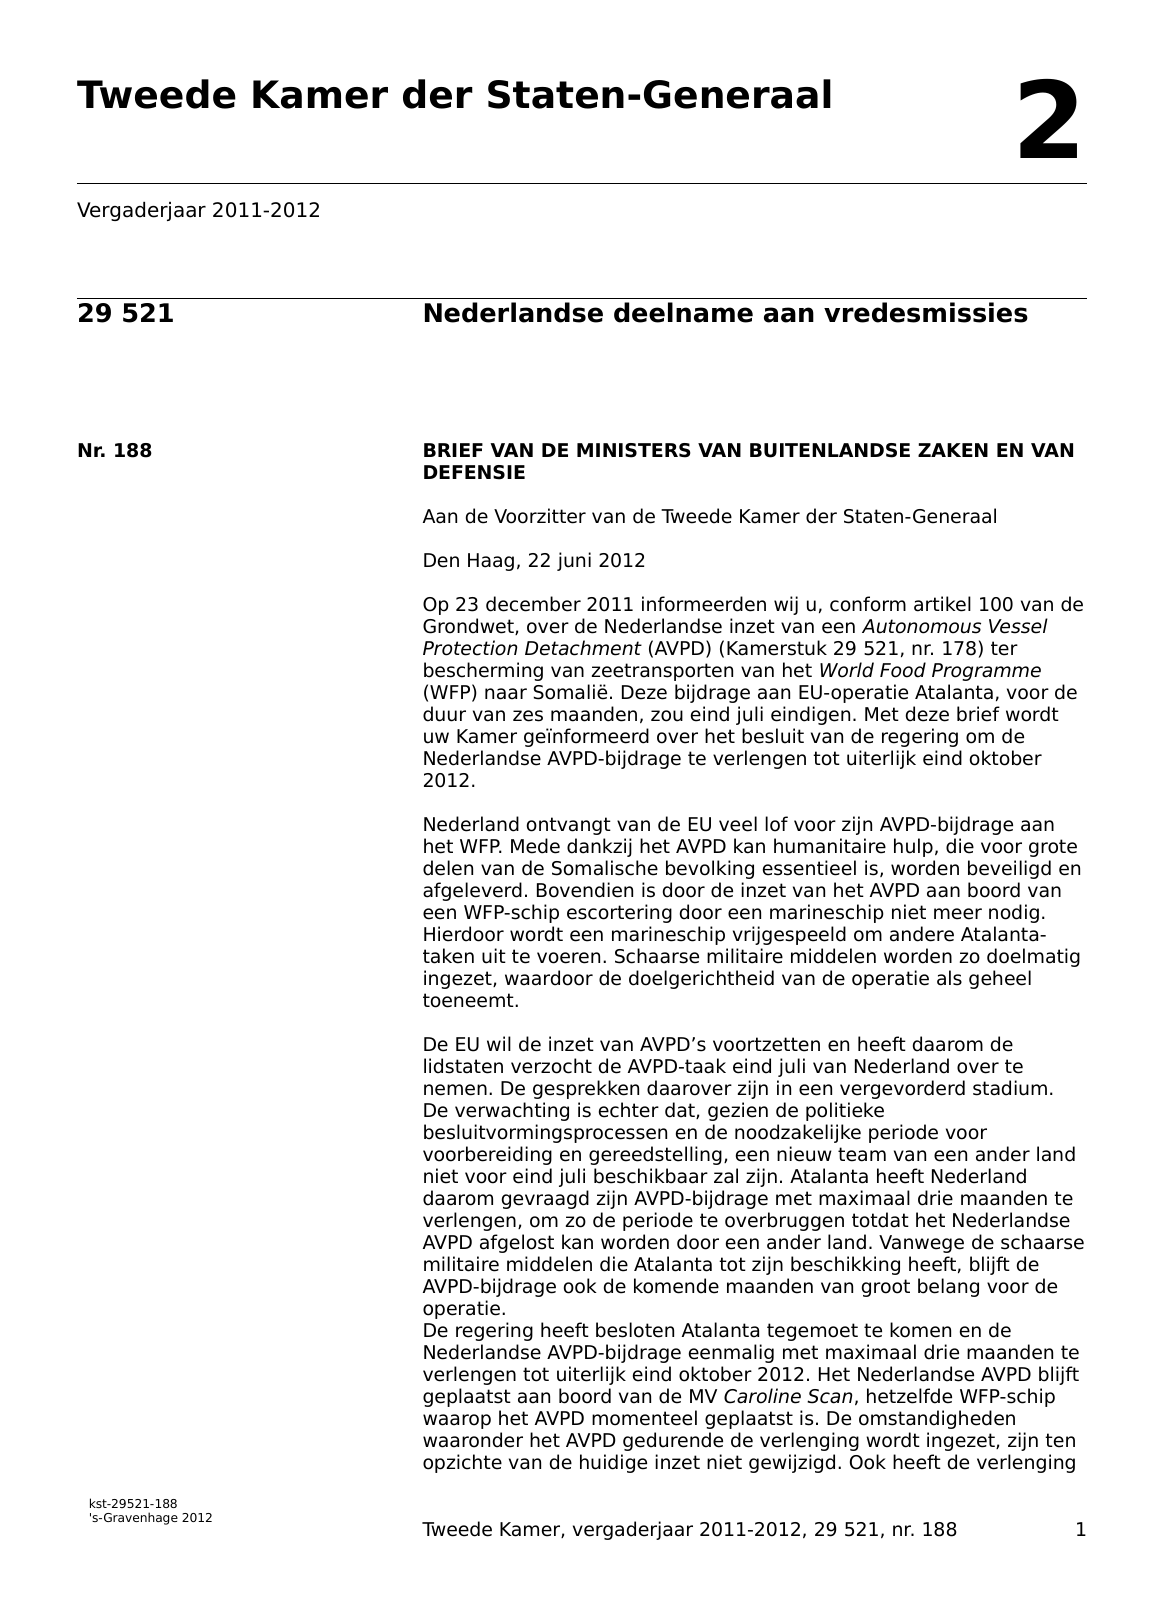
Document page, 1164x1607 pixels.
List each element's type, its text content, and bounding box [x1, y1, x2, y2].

table_header Tweede Kamer der Staten-Generaal [77, 59, 886, 183]
text 's-Gravenhage 2012 [88, 1511, 323, 1525]
text Aan de Voorzitter van de Tweede Kamer der Staten-Generaal [422, 506, 1087, 528]
text Nederland ontvangt van de EU veel lof voor zijn AVPD-bijdrage aan het WFP. Mede dankzij het AVPD kan humanitaire hulp, die voor grote delen van de Somalische bevolking essentieel is, worden beveiligd en afgeleverd. Bovendien is door de inzet van het AVPD aan boord van een WFP-schip escortering door een marineschip niet meer nodig. Hierdoor wordt een marineschip vrijgespeeld om andere Atalanta-taken uit te voeren. Schaarse militaire middelen worden zo doelmatig ingezet, waardoor de doelgerichtheid van de operatie als geheel toeneemt. [422, 814, 1087, 1012]
text Op 23 december 2011 informeerden wij u, conform artikel 100 van de Grondwet, over de Nederlandse inzet van een Autonomous Vessel Protection Detachment (AVPD) (Kamerstuk 29 521, nr. 178) ter bescherming van zeetransporten van het World Food Programme (WFP) naar Somalië. Deze bijdrage aan EU-operatie Atalanta, voor de duur van zes maanden, zou eind juli eindigen. Met deze brief wordt uw Kamer geïnformeerd over het besluit van de regering om de Nederlandse AVPD-bijdrage te verlengen tot uiterlijk eind oktober 2012. [422, 594, 1087, 792]
subtitle Nr. 188 BRIEF VAN DE MINISTERS VAN BUITENLANDSE ZAKEN EN VAN DEFENSIE [77, 440, 1087, 484]
subtitle 29 521 Nederlandse deelname aan vredesmissies [77, 299, 1087, 329]
text De regering heeft besloten Atalanta tegemoet te komen en de Nederlandse AVPD-bijdrage eenmalig met maximaal drie maanden te verlengen tot uiterlijk eind oktober 2012. Het Nederlandse AVPD blijft geplaatst aan boord van de MV Caroline Scan, hetzelfde WFP-schip waarop het AVPD momenteel geplaatst is. De omstandigheden waaronder het AVPD gedurende de verlenging wordt ingezet, zijn ten opzichte van de huidige inzet niet gewijzigd. Ook heeft de verlenging [422, 1320, 1087, 1474]
table_cell Vergaderjaar 2011-2012 [77, 184, 1087, 298]
text kst-29521-188 [88, 1497, 323, 1511]
text Den Haag, 22 juni 2012 [422, 550, 1087, 572]
table_header 2 [886, 59, 1087, 183]
text De EU wil de inzet van AVPD’s voortzetten en heeft daarom de lidstaten verzocht de AVPD-taak eind juli van Nederland over te nemen. De gesprekken daarover zijn in een vergevorderd stadium. De verwachting is echter dat, gezien de politieke besluitvormingsprocessen en de noodzakelijke periode voor voorbereiding en gereedstelling, een nieuw team van een ander land niet voor eind juli beschikbaar zal zijn. Atalanta heeft Nederland daarom gevraagd zijn AVPD-bijdrage met maximaal drie maanden te verlengen, om zo de periode te overbruggen totdat het Nederlandse AVPD afgelost kan worden door een ander land. Vanwege de schaarse militaire middelen die Atalanta tot zijn beschikking heeft, blijft de AVPD-bijdrage ook de komende maanden van groot belang voor de operatie. [422, 1034, 1087, 1320]
